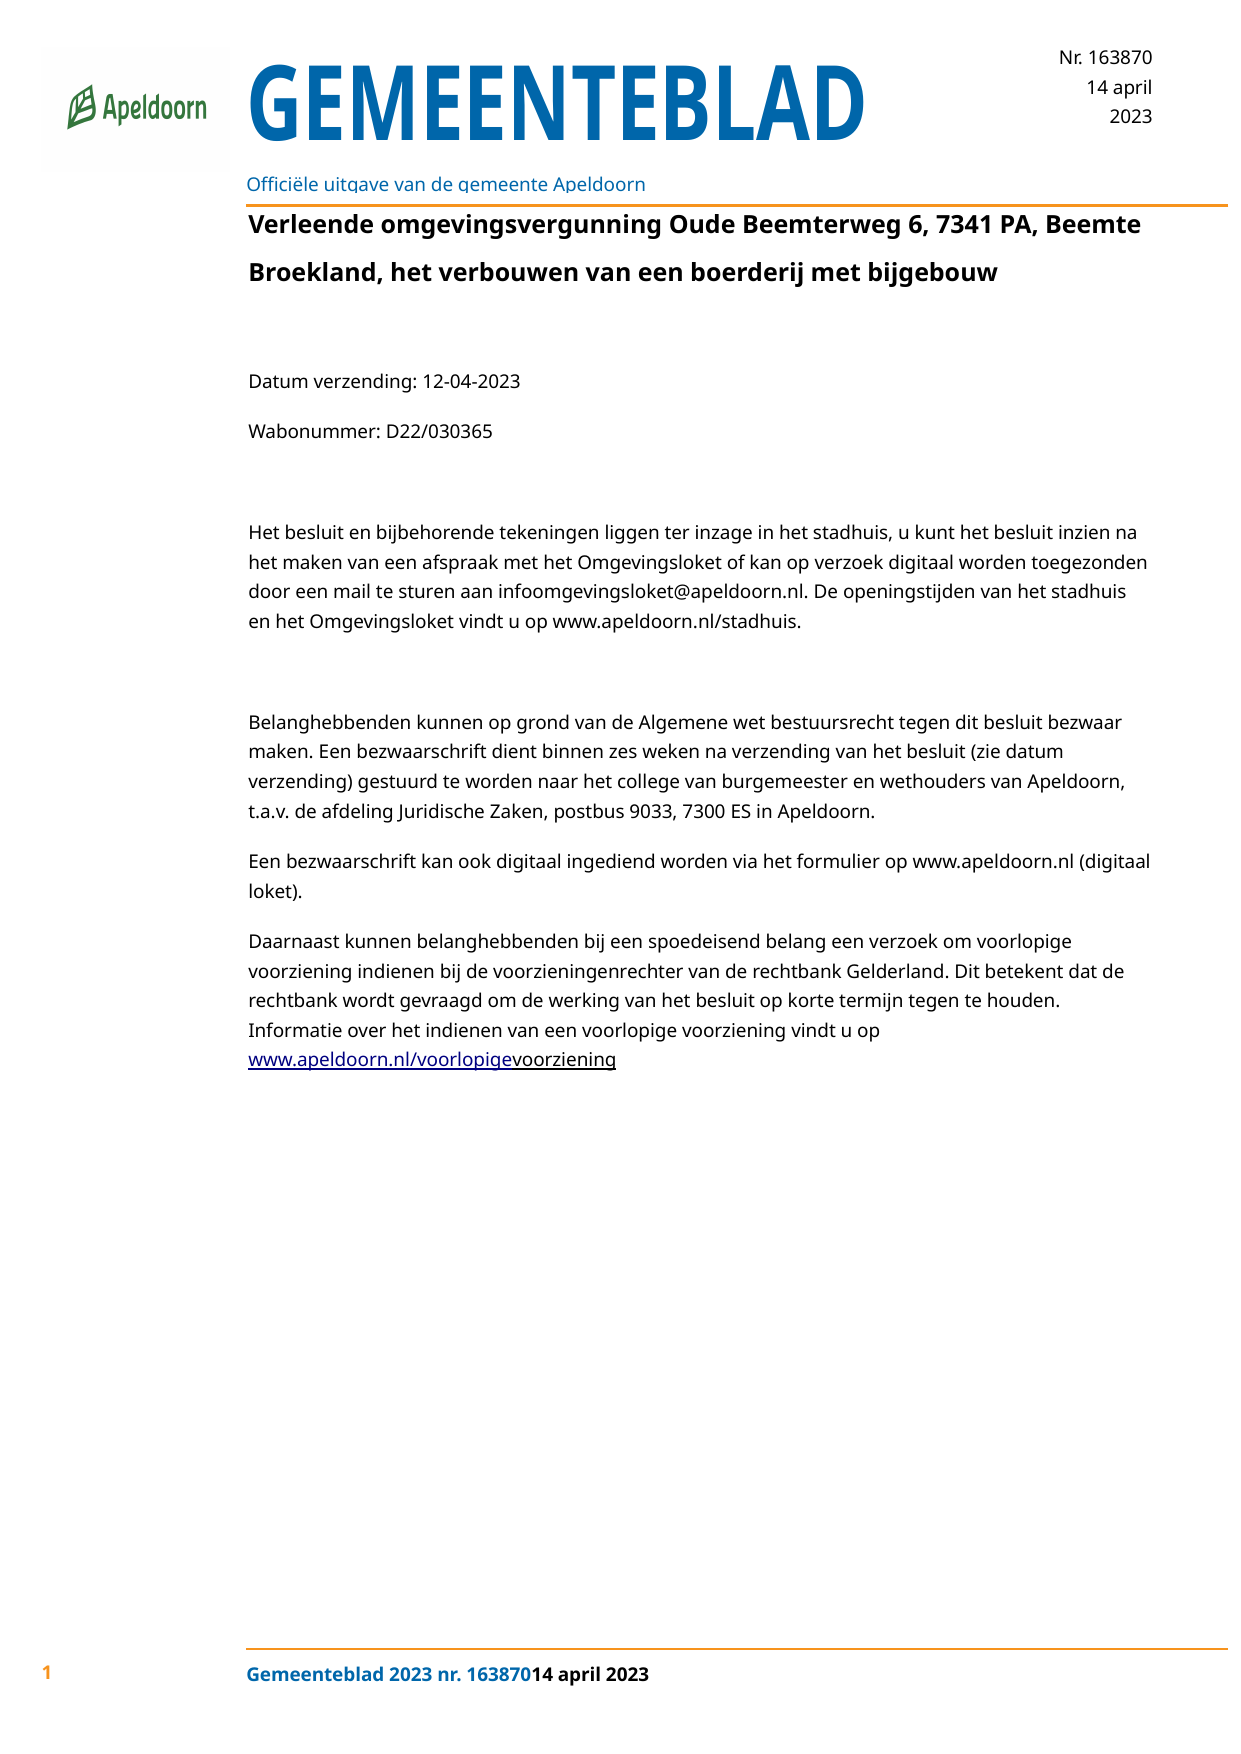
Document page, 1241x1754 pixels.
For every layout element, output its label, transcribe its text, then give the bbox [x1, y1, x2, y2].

text Belanghebbenden kunnen op grond van de Algemene wet bestuursrecht tegen dit besluit bezwaar maken. Een bezwaarschrift dient binnen zes weken na verzending van het besluit (zie datum verzending) gestuurd te worden naar het college van burgemeester en wethouders van Apeldoorn, t.a.v. de afdeling Juridische Zaken, postbus 9033, 7300 ES in Apeldoorn. [248, 709, 1152, 824]
text Een bezwaarschrift kan ook digitaal ingediend worden via het formulier op www.apeldoorn.nl (digitaal loket). [248, 848, 1152, 904]
text Het besluit en bijbehorende tekeningen liggen ter inzage in het stadhuis, u kunt het besluit inzien na het maken van een afspraak met het Omgevingsloket of kan op verzoek digitaal worden toegezonden door een mail te sturen aan infoomgevingsloket@apeldoorn.nl. De openingstijden van het stadhuis en het Omgevingsloket vindt u op www.apeldoorn.nl/stadhuis. [248, 519, 1152, 634]
text Datum verzending: 12-04-2023 [248, 368, 1152, 394]
text Wabonummer: D22/030365 [248, 419, 1152, 444]
picture [41, 47, 231, 172]
text Daarnaast kunnen belanghebbenden bij een spoedeisend belang een verzoek om voorlopige voorziening indienen bij de voorzieningenrechter van de rechtbank Gelderland. Dit betekent dat de rechtbank wordt gevraagd om de werking van het besluit op korte termijn tegen te houden. Informatie over het indienen van een voorlopige voorziening vindt u op www.apeldoorn.nl/voorlopigevoorziening [248, 928, 1152, 1072]
text Verleende omgevingsvergunning Oude Beemterweg 6, 7341 PA, Beemte Broekland, het verbouwen van een boerderij met bijgebouw [248, 207, 1152, 288]
